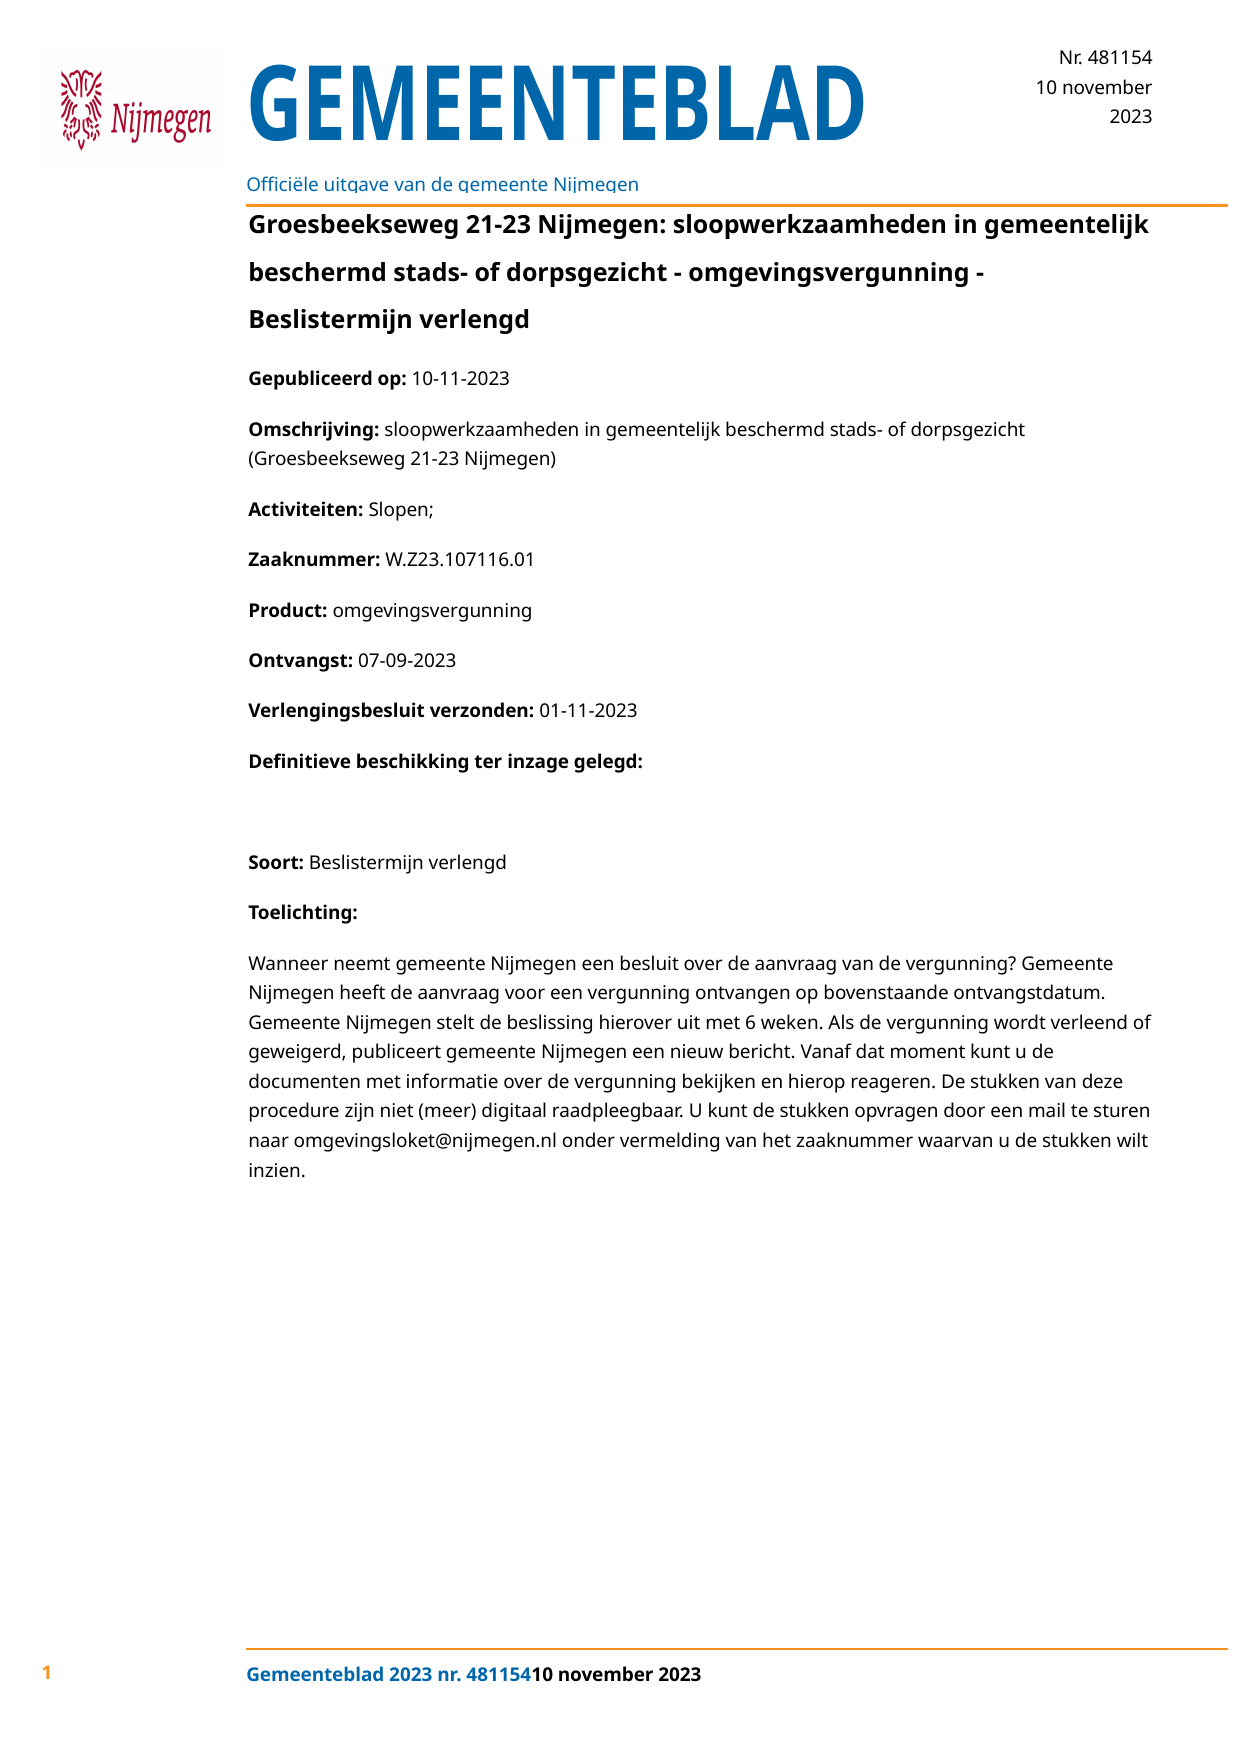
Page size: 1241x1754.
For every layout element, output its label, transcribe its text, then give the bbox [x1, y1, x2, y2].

text Product: omgevingsvergunning [248, 597, 1152, 622]
text Omschrijving: sloopwerkzaamheden in gemeentelijk beschermd stads- of dorpsgezicht (Groesbeekseweg 21-23 Nijmegen) [248, 416, 1152, 471]
text Ontvangst: 07-09-2023 [248, 647, 1152, 673]
text Verlengingsbesluit verzonden: 01-11-2023 [248, 698, 1152, 723]
text Soort: Beslistermijn verlengd [248, 849, 1152, 874]
text Wanneer neemt gemeente Nijmegen een besluit over de aanvraag van de vergunning? Gemeente Nijmegen heeft de aanvraag voor een vergunning ontvangen op bovenstaande ontvangstdatum. Gemeente Nijmegen stelt de beslissing hierover uit met 6 weken. Als de vergunning wordt verleend of geweigerd, publiceert gemeente Nijmegen een nieuw bericht. Vanaf dat moment kunt u de documenten met informatie over de vergunning bekijken en hierop reageren. De stukken van deze procedure zijn niet (meer) digitaal raadpleegbaar. U kunt de stukken opvragen door een mail te sturen naar omgevingsloket@nijmegen.nl onder vermelding van het zaaknummer waarvan u de stukken wilt inzien. [248, 950, 1152, 1182]
text Activiteiten: Slopen; [248, 496, 1152, 522]
text Gepubliceerd op: 10-11-2023 [248, 366, 1152, 391]
picture [41, 47, 231, 172]
text Definitieve beschikking ter inzage gelegd: [248, 748, 1152, 774]
text Groesbeekseweg 21-23 Nijmegen: sloopwerkzaamheden in gemeentelijk beschermd stads- of dorpsgezicht - omgevingsvergunning - Beslistermijn verlengd [248, 207, 1152, 336]
text Toelichting: [248, 899, 1152, 925]
text Zaaknummer: W.Z23.107116.01 [248, 546, 1152, 572]
